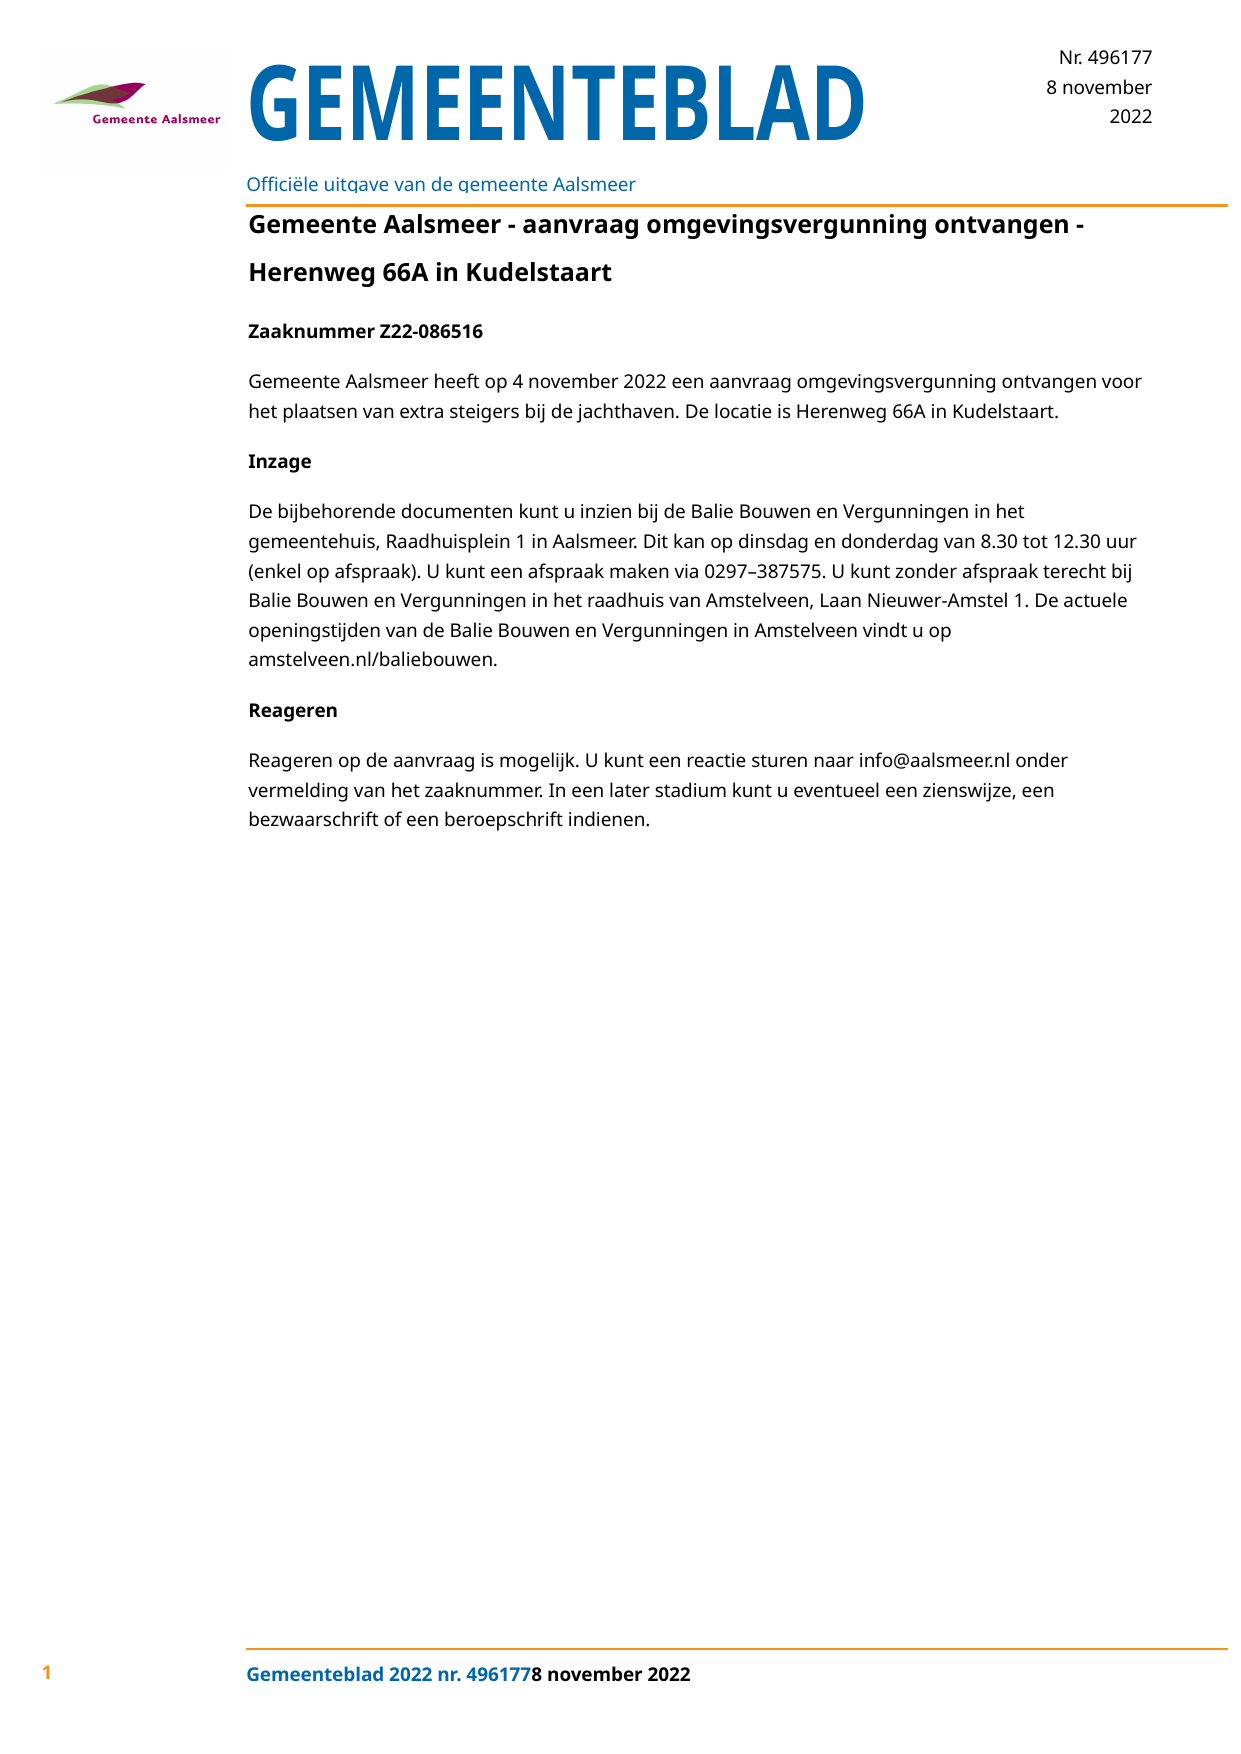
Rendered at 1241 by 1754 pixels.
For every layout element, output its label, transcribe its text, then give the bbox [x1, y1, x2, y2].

text Inzage [248, 448, 1152, 474]
text Reageren [248, 697, 1152, 723]
picture [41, 47, 231, 172]
text De bijbehorende documenten kunt u inzien bij de Balie Bouwen en Vergunningen in het gemeentehuis, Raadhuisplein 1 in Aalsmeer. Dit kan op dinsdag en donderdag van 8.30 tot 12.30 uur (enkel op afspraak). U kunt een afspraak maken via 0297–387575. U kunt zonder afspraak terecht bij Balie Bouwen en Vergunningen in het raadhuis van Amstelveen, Laan Nieuwer-Amstel 1. De actuele openingstijden van de Balie Bouwen en Vergunningen in Amstelveen vindt u op amstelveen.nl/baliebouwen. [248, 499, 1152, 672]
text Zaaknummer Z22-086516 [248, 318, 1152, 344]
text Reageren op de aanvraag is mogelijk. U kunt een reactie sturen naar info@aalsmeer.nl onder vermelding van het zaaknummer. In een later stadium kunt u eventueel een zienswijze, een bezwaarschrift of een beroepschrift indienen. [248, 747, 1152, 832]
text Gemeente Aalsmeer - aanvraag omgevingsvergunning ontvangen - Herenweg 66A in Kudelstaart [248, 207, 1152, 288]
text Gemeente Aalsmeer heeft op 4 november 2022 een aanvraag omgevingsvergunning ontvangen voor het plaatsen van extra steigers bij de jachthaven. De locatie is Herenweg 66A in Kudelstaart. [248, 368, 1152, 424]
